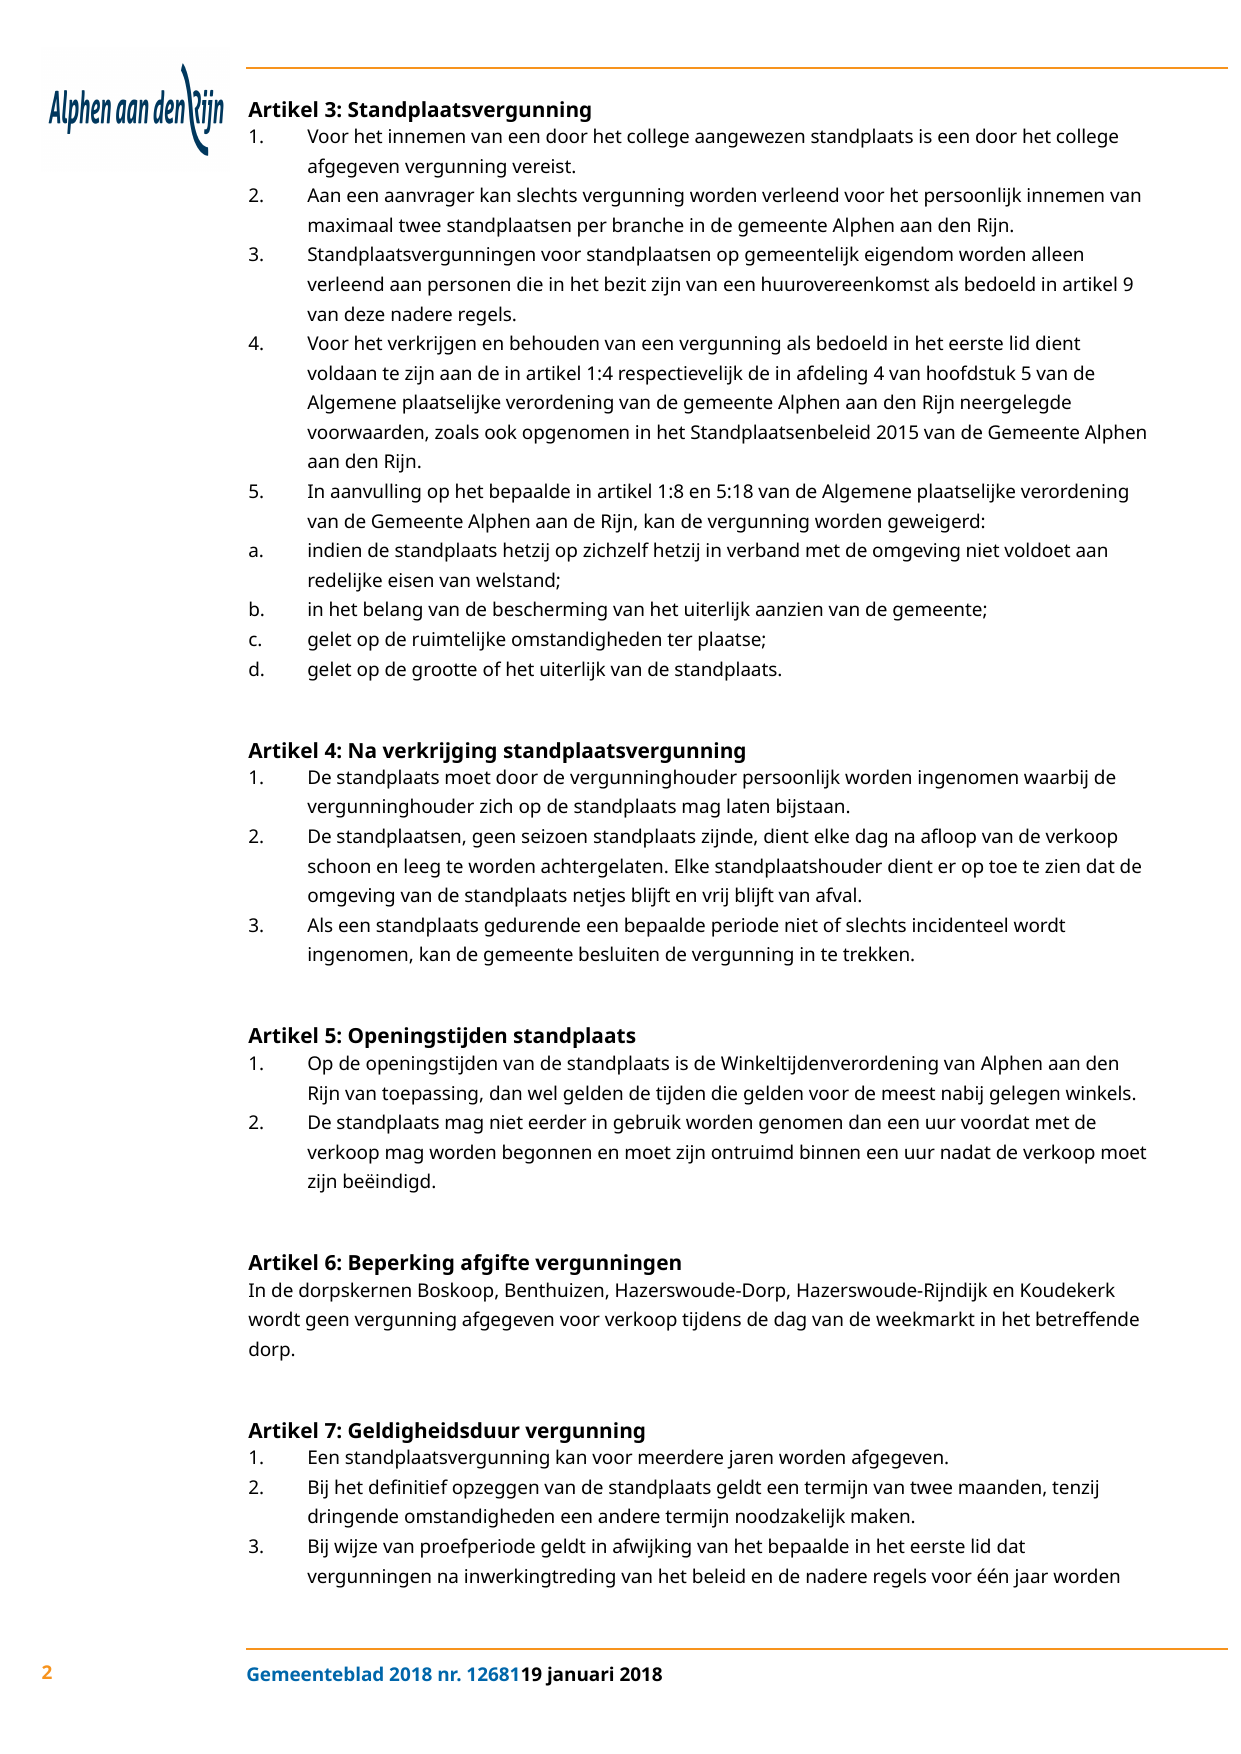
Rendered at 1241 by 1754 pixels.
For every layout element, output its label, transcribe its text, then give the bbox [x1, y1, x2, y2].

list Voor het verkrijgen en behouden van een vergunning als bedoeld in het eerste lid dient voldaan te zijn aan de in artikel 1:4 respectievelijk de in afdeling 4 van hoofdstuk 5 van de Algemene plaatselijke verordening van de gemeente Alphen aan den Rijn neergelegde voorwaarden, zoals ook opgenomen in het Standplaatsenbeleid 2015 van de Gemeente Alphen aan den Rijn. [248, 330, 1152, 474]
list Standplaatsvergunningen voor standplaatsen op gemeentelijk eigendom worden alleen verleend aan personen die in het bezit zijn van een huurovereenkomst als bedoeld in artikel 9 van deze nadere regels. [248, 242, 1152, 326]
text Artikel 4: Na verkrijging standplaatsvergunning [248, 736, 1152, 764]
list Voor het innemen van een door het college aangewezen standplaats is een door het college afgegeven vergunning vereist. [248, 123, 1152, 178]
list indien de standplaats hetzij op zichzelf hetzij in verband met de omgeving niet voldoet aan redelijke eisen van welstand; [248, 537, 1152, 593]
list Als een standplaats gedurende een bepaalde periode niet of slechts incidenteel wordt ingenomen, kan de gemeente besluiten de vergunning in te trekken. [248, 912, 1152, 967]
list Aan een aanvrager kan slechts vergunning worden verleend voor het persoonlijk innemen van maximaal twee standplaatsen per branche in de gemeente Alphen aan den Rijn. [248, 182, 1152, 238]
list in het belang van de bescherming van het uiterlijk aanzien van de gemeente; [248, 597, 1152, 622]
list De standplaats mag niet eerder in gebruik worden genomen dan een uur voordat met de verkoop mag worden begonnen en moet zijn ontruimd binnen een uur nadat de verkoop moet zijn beëindigd. [248, 1109, 1152, 1194]
list Een standplaatsvergunning kan voor meerdere jaren worden afgegeven. [248, 1444, 1152, 1470]
list Bij wijze van proefperiode geldt in afwijking van het bepaalde in het eerste lid dat vergunningen na inwerkingtreding van het beleid en de nadere regels voor één jaar worden [248, 1533, 1152, 1588]
list De standplaats moet door de vergunninghouder persoonlijk worden ingenomen waarbij de vergunninghouder zich op de standplaats mag laten bijstaan. [248, 764, 1152, 819]
text In de dorpskernen Boskoop, Benthuizen, Hazerswoude-Dorp, Hazerswoude-Rijndijk en Koudekerk wordt geen vergunning afgegeven voor verkoop tijdens de dag van de weekmarkt in het betreffende dorp. [248, 1277, 1152, 1362]
list Op de openingstijden van de standplaats is de Winkeltijdenverordening van Alphen aan den Rijn van toepassing, dan wel gelden de tijden die gelden voor de meest nabij gelegen winkels. [248, 1050, 1152, 1105]
list In aanvulling op het bepaalde in artikel 1:8 en 5:18 van de Algemene plaatselijke verordening van de Gemeente Alphen aan de Rijn, kan de vergunning worden geweigerd: [248, 478, 1152, 533]
text Artikel 6: Beperking afgifte vergunningen [248, 1248, 1152, 1277]
text Artikel 5: Openingstijden standplaats [248, 1022, 1152, 1050]
picture [41, 47, 231, 172]
text Artikel 7: Geldigheidsduur vergunning [248, 1416, 1152, 1444]
list De standplaatsen, geen seizoen standplaats zijnde, dient elke dag na afloop van de verkoop schoon en leeg te worden achtergelaten. Elke standplaatshouder dient er op toe te zien dat de omgeving van de standplaats netjes blijft en vrij blijft van afval. [248, 823, 1152, 908]
list gelet op de grootte of het uiterlijk van de standplaats. [248, 656, 1152, 681]
list Bij het definitief opzeggen van de standplaats geldt een termijn van twee maanden, tenzij dringende omstandigheden een andere termijn noodzakelijk maken. [248, 1474, 1152, 1529]
list gelet op de ruimtelijke omstandigheden ter plaatse; [248, 626, 1152, 652]
text Artikel 3: Standplaatsvergunning [248, 95, 1152, 123]
